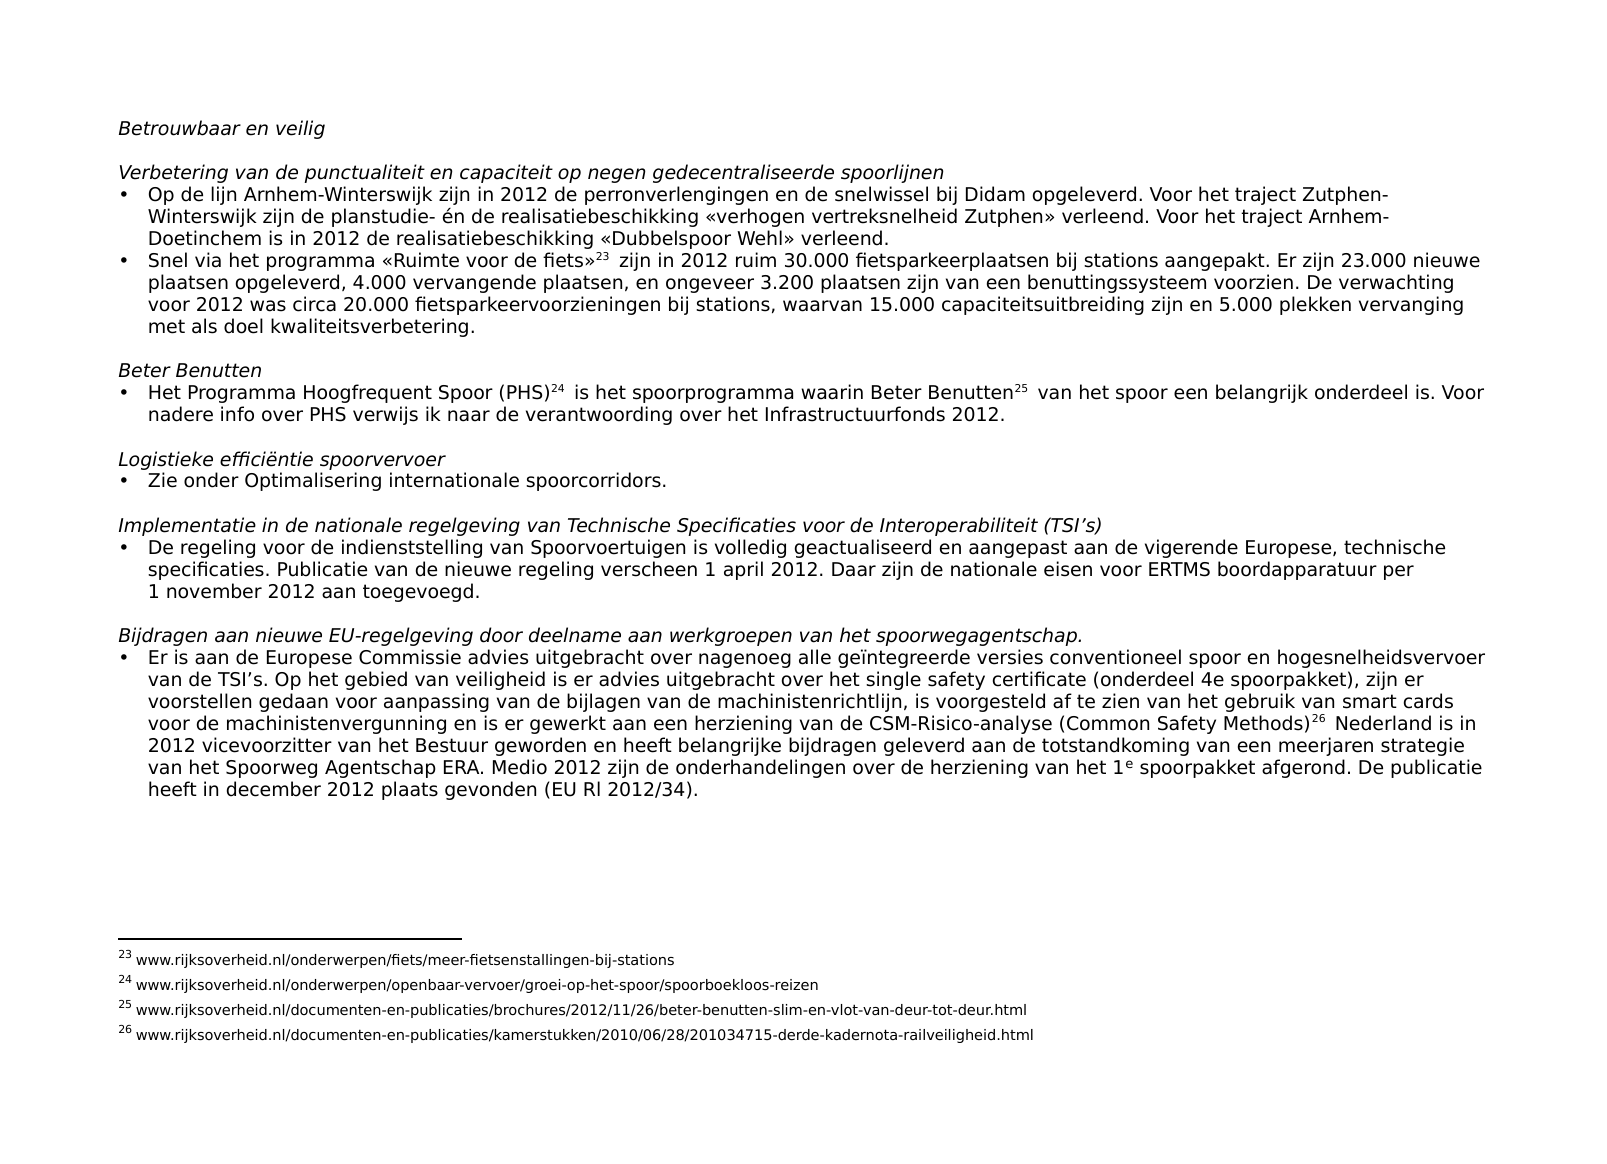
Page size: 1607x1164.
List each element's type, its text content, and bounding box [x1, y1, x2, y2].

text www.rijksoverheid.nl/documenten-en-publicaties/brochures/2012/11/26/beter-benutten-slim-en-vlot-van-deur-tot-deur.html [118, 998, 1488, 1020]
text www.rijksoverheid.nl/onderwerpen/fiets/meer-fietsenstallingen-bij-stations [118, 948, 1488, 970]
subtitle Verbetering van de punctualiteit en capaciteit op negen gedecentraliseerde spoorlijnen [118, 162, 1488, 184]
text • Snel via het programma «Ruimte voor de fiets» zijn in 2012 ruim 30.000 fietsparkeerplaatsen bij stations aangepakt. Er zijn 23.000 nieuwe plaatsen opgeleverd, 4.000 vervangende plaatsen, en ongeveer 3.200 plaatsen zijn van een benuttingssysteem voorzien. De verwachting voor 2012 was circa 20.000 fietsparkeervoorzieningen bij stations, waarvan 15.000 capaciteitsuitbreiding zijn en 5.000 plekken vervanging met als doel kwaliteitsverbetering. [118, 250, 1488, 338]
subtitle Implementatie in de nationale regelgeving van Technische Specificaties voor de Interoperabiliteit (TSI’s) [118, 514, 1488, 537]
subtitle Betrouwbaar en veilig [118, 118, 1488, 140]
text www.rijksoverheid.nl/onderwerpen/openbaar-vervoer/groei-op-het-spoor/spoorboekloos-reizen [118, 973, 1488, 995]
subtitle Beter Benutten [118, 360, 1488, 382]
text • Zie onder Optimalisering internationale spoorcorridors. [118, 470, 1488, 492]
subtitle Logistieke efficiëntie spoorvervoer [118, 448, 1488, 470]
text • Op de lijn Arnhem-Winterswijk zijn in 2012 de perronverlengingen en de snelwissel bij Didam opgeleverd. Voor het traject Zutphen-Winterswijk zijn de planstudie- én de realisatiebeschikking «verhogen vertreksnelheid Zutphen» verleend. Voor het traject Arnhem-Doetinchem is in 2012 de realisatiebeschikking «Dubbelspoor Wehl» verleend. [118, 184, 1488, 250]
text • Er is aan de Europese Commissie advies uitgebracht over nagenoeg alle geïntegreerde versies conventioneel spoor en hogesnelheidsvervoer van de TSI’s. Op het gebied van veiligheid is er advies uitgebracht over het single safety certificate (onderdeel 4e spoorpakket), zijn er voorstellen gedaan voor aanpassing van de bijlagen van de machinistenrichtlijn, is voorgesteld af te zien van het gebruik van smart cards voor de machinistenvergunning en is er gewerkt aan een herziening van de CSM-Risico-analyse (Common Safety Methods) Nederland is in 2012 vicevoorzitter van het Bestuur geworden en heeft belangrijke bijdragen geleverd aan de totstandkoming van een meerjaren strategie van het Spoorweg Agentschap ERA. Medio 2012 zijn de onderhandelingen over de herziening van het 1e spoorpakket afgerond. De publicatie heeft in december 2012 plaats gevonden (EU Rl 2012/34). [118, 647, 1488, 801]
text • De regeling voor de indienststelling van Spoorvoertuigen is volledig geactualiseerd en aangepast aan de vigerende Europese, technische specificaties. Publicatie van de nieuwe regeling verscheen 1 april 2012. Daar zijn de nationale eisen voor ERTMS boordapparatuur per 1 november 2012 aan toegevoegd. [118, 537, 1488, 602]
text • Het Programma Hoogfrequent Spoor (PHS) is het spoorprogramma waarin Beter Benutten van het spoor een belangrijk onderdeel is. Voor nadere info over PHS verwijs ik naar de verantwoording over het Infrastructuurfonds 2012. [118, 382, 1488, 426]
text Bijdragen aan nieuwe EU-regelgeving door deelname aan werkgroepen van het spoorwegagentschap. [118, 625, 1488, 647]
text www.rijksoverheid.nl/documenten-en-publicaties/kamerstukken/2010/06/28/201034715-derde-kadernota-railveiligheid.html [118, 1023, 1488, 1045]
